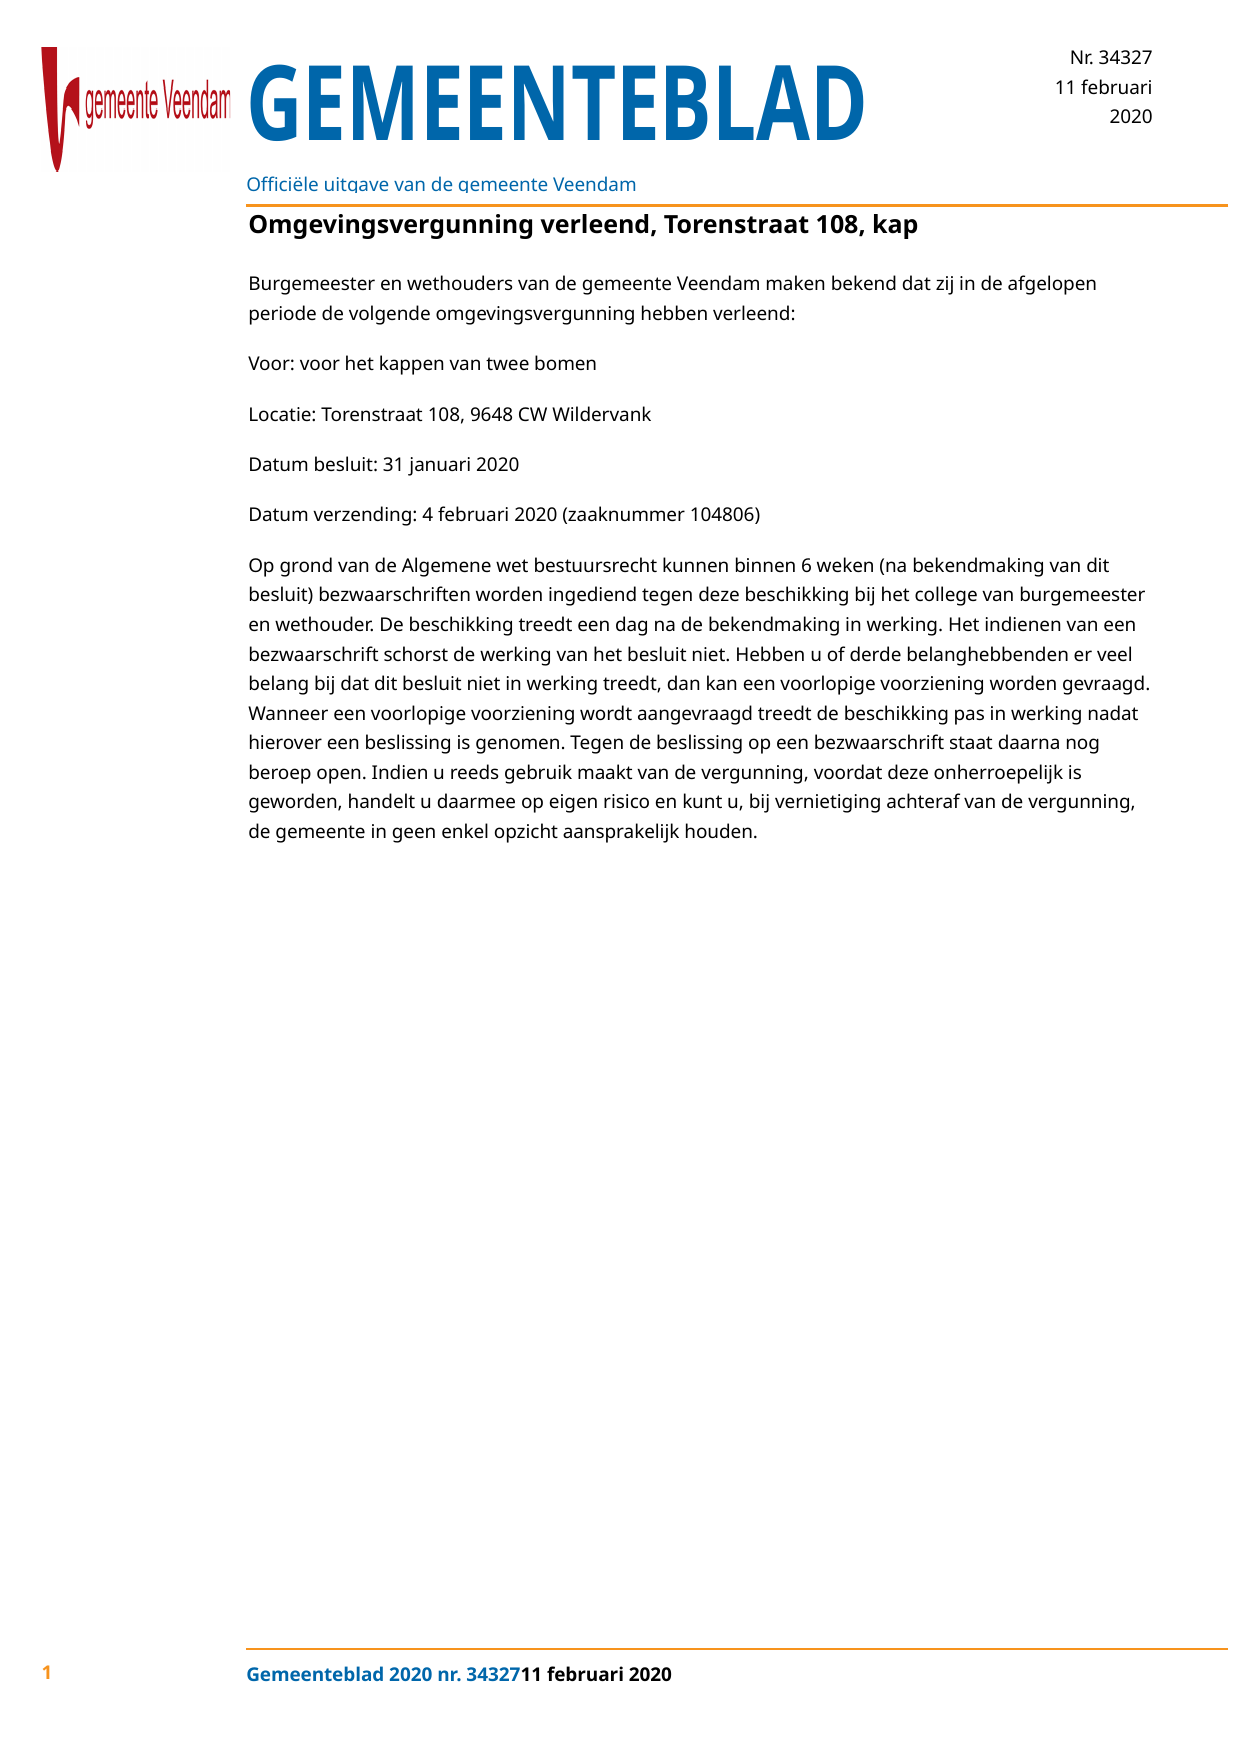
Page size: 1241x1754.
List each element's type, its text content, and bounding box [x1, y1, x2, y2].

text Locatie: Torenstraat 108, 9648 CW Wildervank [248, 401, 1152, 426]
text Datum verzending: 4 februari 2020 (zaaknummer 104806) [248, 502, 1152, 527]
text Op grond van de Algemene wet bestuursrecht kunnen binnen 6 weken (na bekendmaking van dit besluit) bezwaarschriften worden ingediend tegen deze beschikking bij het college van burgemeester en wethouder. De beschikking treedt een dag na de bekendmaking in werking. Het indienen van een bezwaarschrift schorst de werking van het besluit niet. Hebben u of derde belanghebbenden er veel belang bij dat dit besluit niet in werking treedt, dan kan een voorlopige voorziening worden gevraagd. Wanneer een voorlopige voorziening wordt aangevraagd treedt de beschikking pas in werking nadat hierover een beslissing is genomen. Tegen de beslissing op een bezwaarschrift staat daarna nog beroep open. Indien u reeds gebruik maakt van de vergunning, voordat deze onherroepelijk is geworden, handelt u daarmee op eigen risico en kunt u, bij vernietiging achteraf van de vergunning, de gemeente in geen enkel opzicht aansprakelijk houden. [248, 552, 1152, 844]
text Datum besluit: 31 januari 2020 [248, 451, 1152, 477]
text Voor: voor het kappen van twee bomen [248, 350, 1152, 376]
text Omgevingsvergunning verleend, Torenstraat 108, kap [248, 207, 1152, 241]
text Burgemeester en wethouders van de gemeente Veendam maken bekend dat zij in de afgelopen periode de volgende omgevingsvergunning hebben verleend: [248, 270, 1152, 326]
picture [41, 47, 231, 172]
